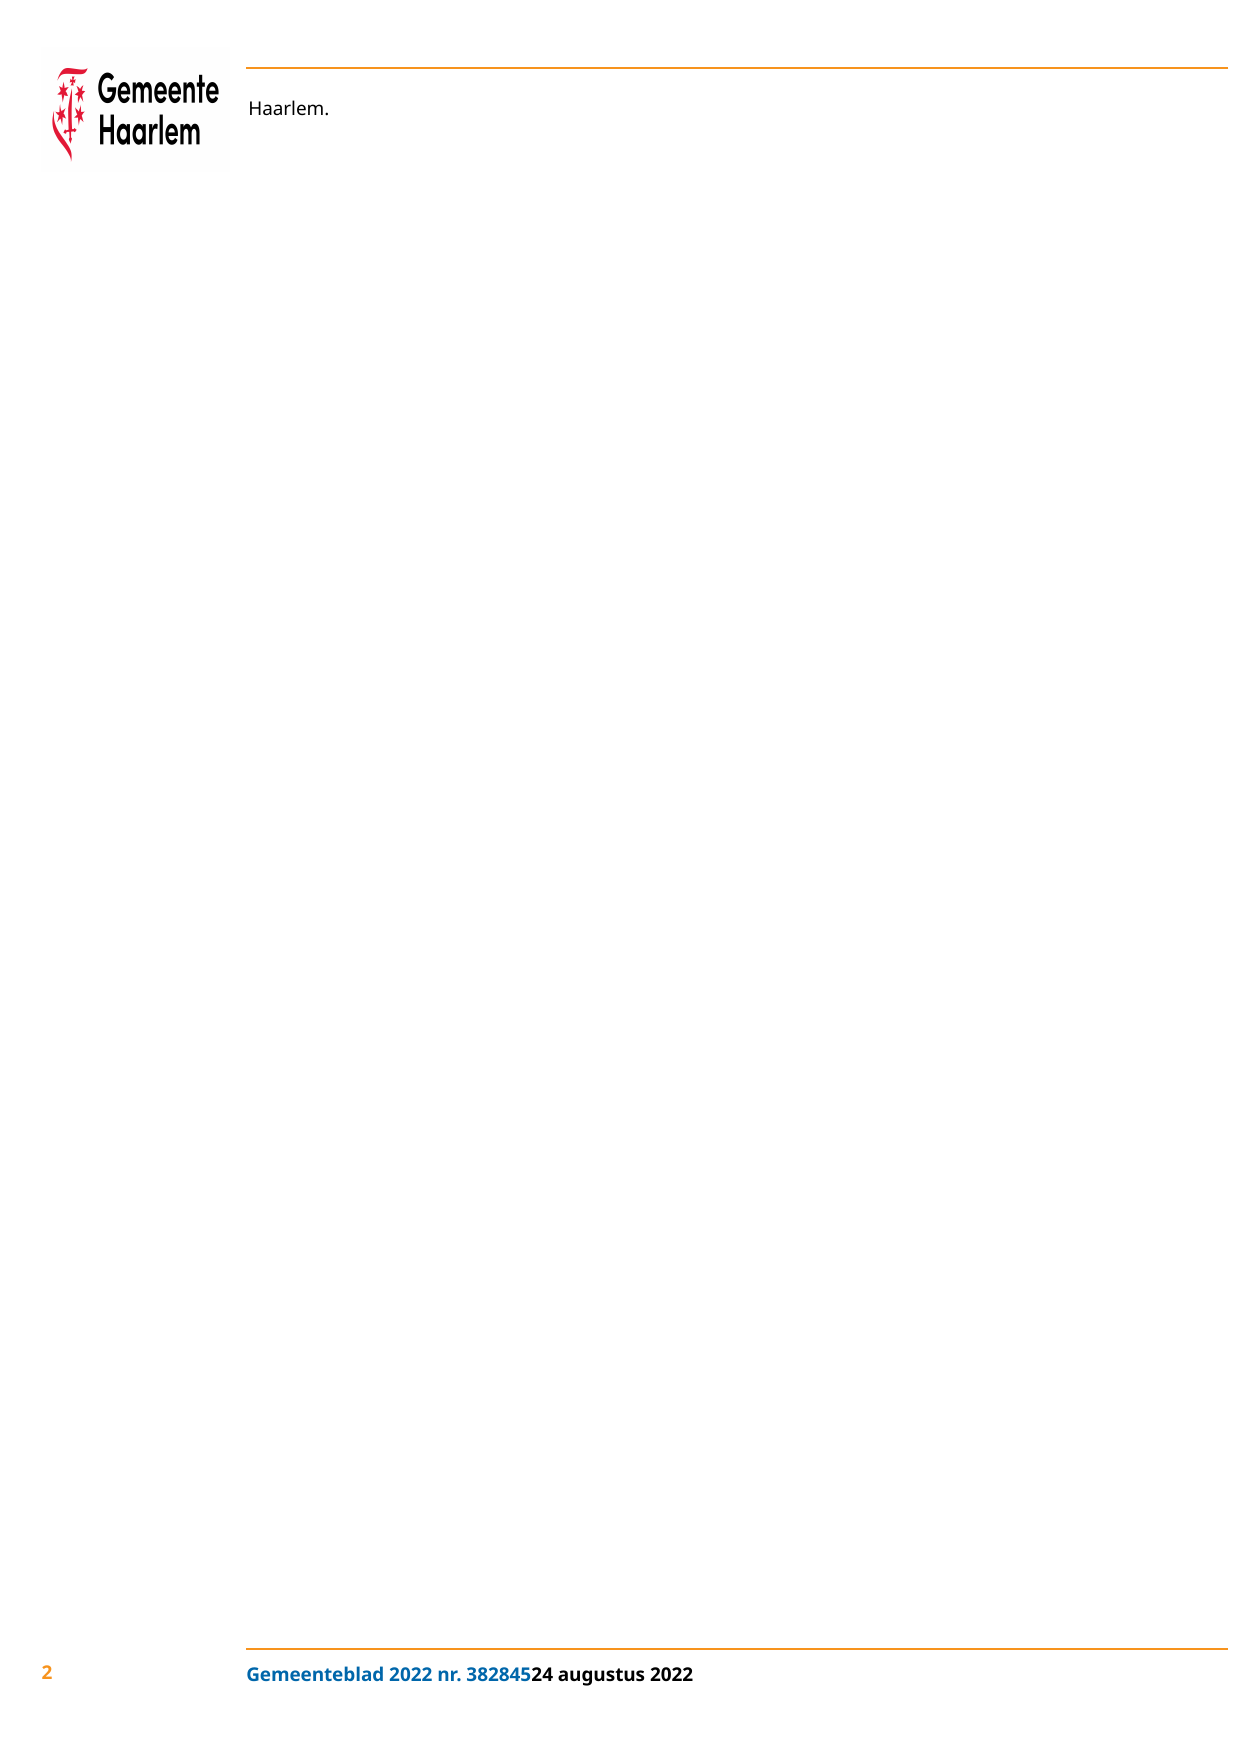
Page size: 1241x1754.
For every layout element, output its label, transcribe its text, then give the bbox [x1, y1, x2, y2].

text Haarlem. [248, 95, 1152, 121]
picture [41, 47, 231, 172]
